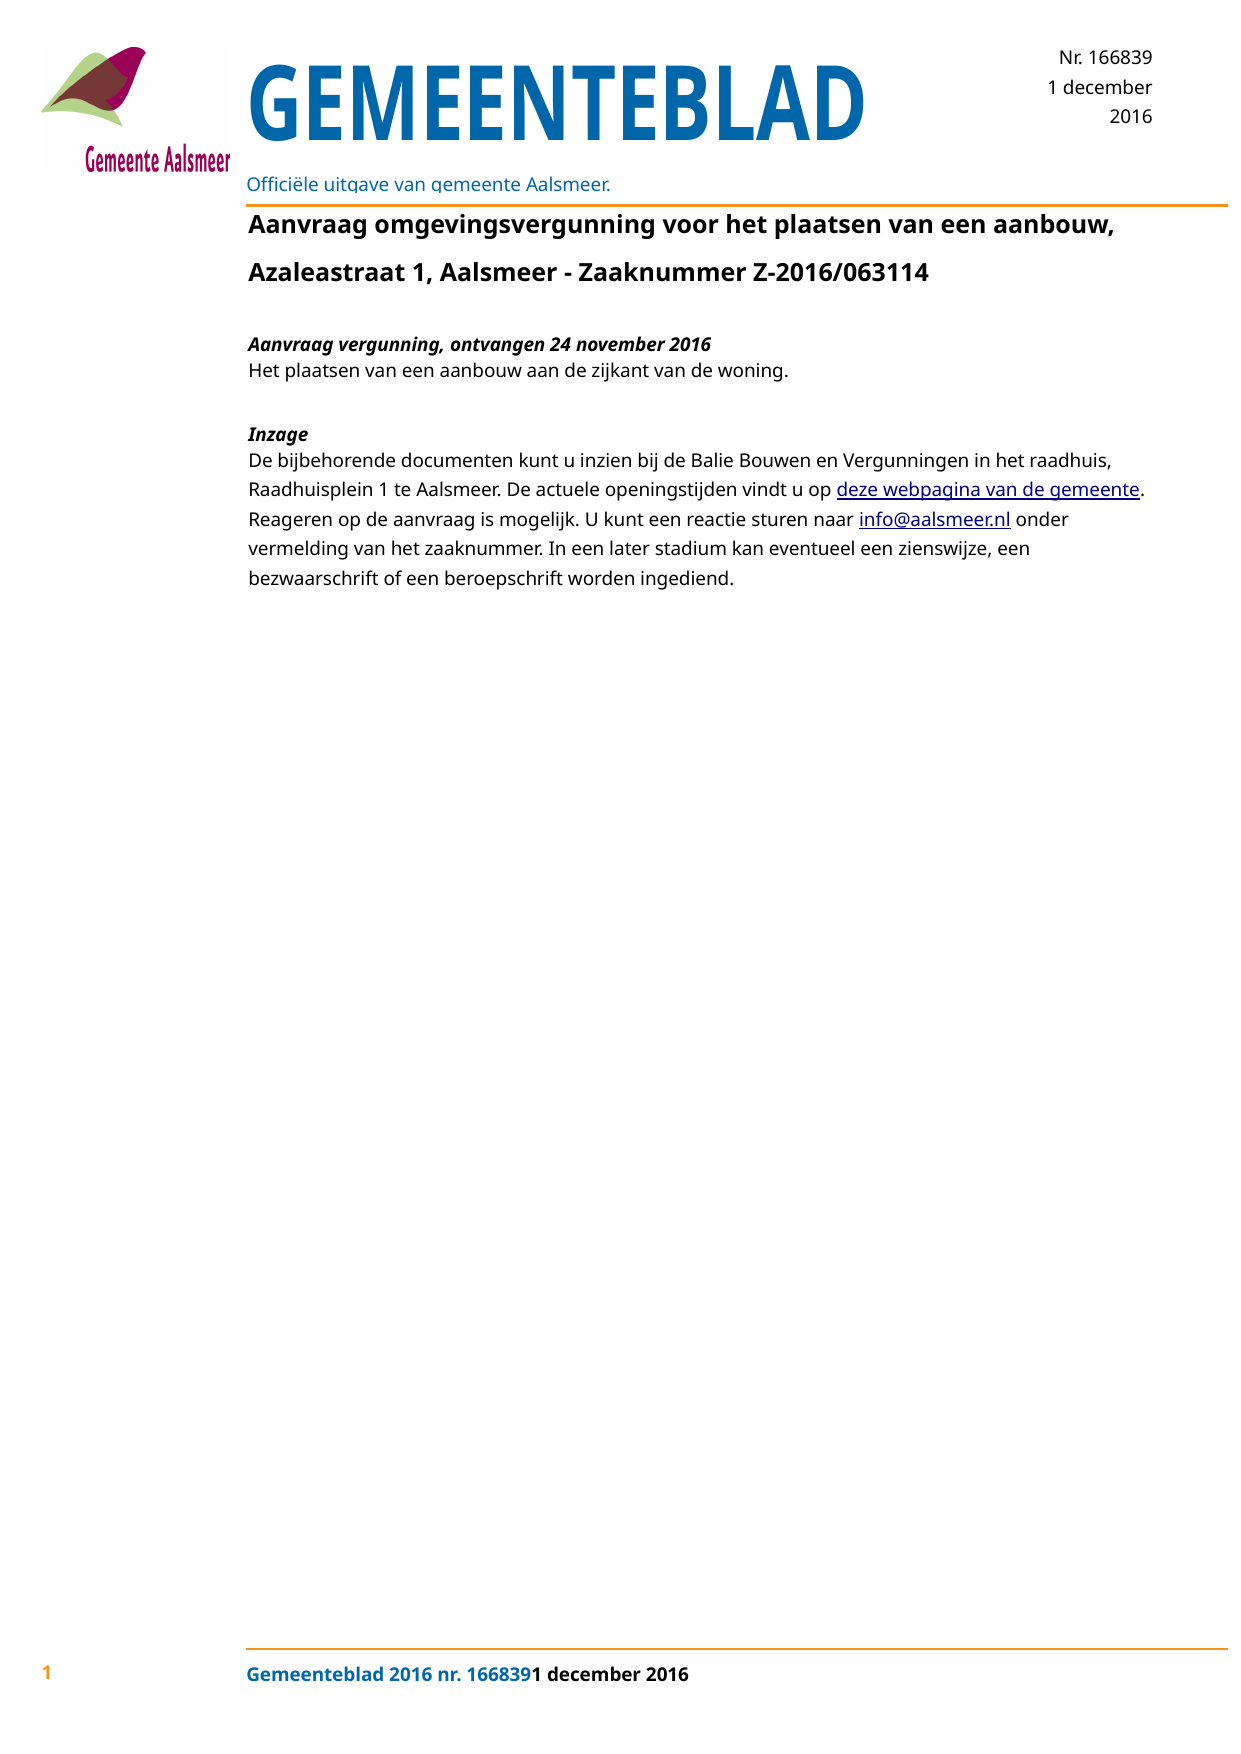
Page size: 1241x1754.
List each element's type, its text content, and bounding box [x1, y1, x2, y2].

text Aanvraag vergunning, ontvangen 24 november 2016 [248, 331, 1152, 357]
text Het plaatsen van een aanbouw aan de zijkant van de woning. [248, 357, 1152, 383]
picture [41, 47, 231, 172]
text ​ [248, 616, 1152, 641]
text Aanvraag omgevingsvergunning voor het plaatsen van een aanbouw, Azaleastraat 1, Aalsmeer - Zaaknummer Z-2016/063114 [248, 207, 1152, 288]
text Inzage [248, 421, 1152, 447]
text De bijbehorende documenten kunt u inzien bij de Balie Bouwen en Vergunningen in het raadhuis, Raadhuisplein 1 te Aalsmeer. De actuele openingstijden vindt u op deze webpagina van de gemeente. Reageren op de aanvraag is mogelijk. U kunt een reactie sturen naar info@aalsmeer.nl onder vermelding van het zaaknummer. In een later stadium kan eventueel een zienswijze, een bezwaarschrift of een beroepschrift worden ingediend. [248, 447, 1152, 591]
